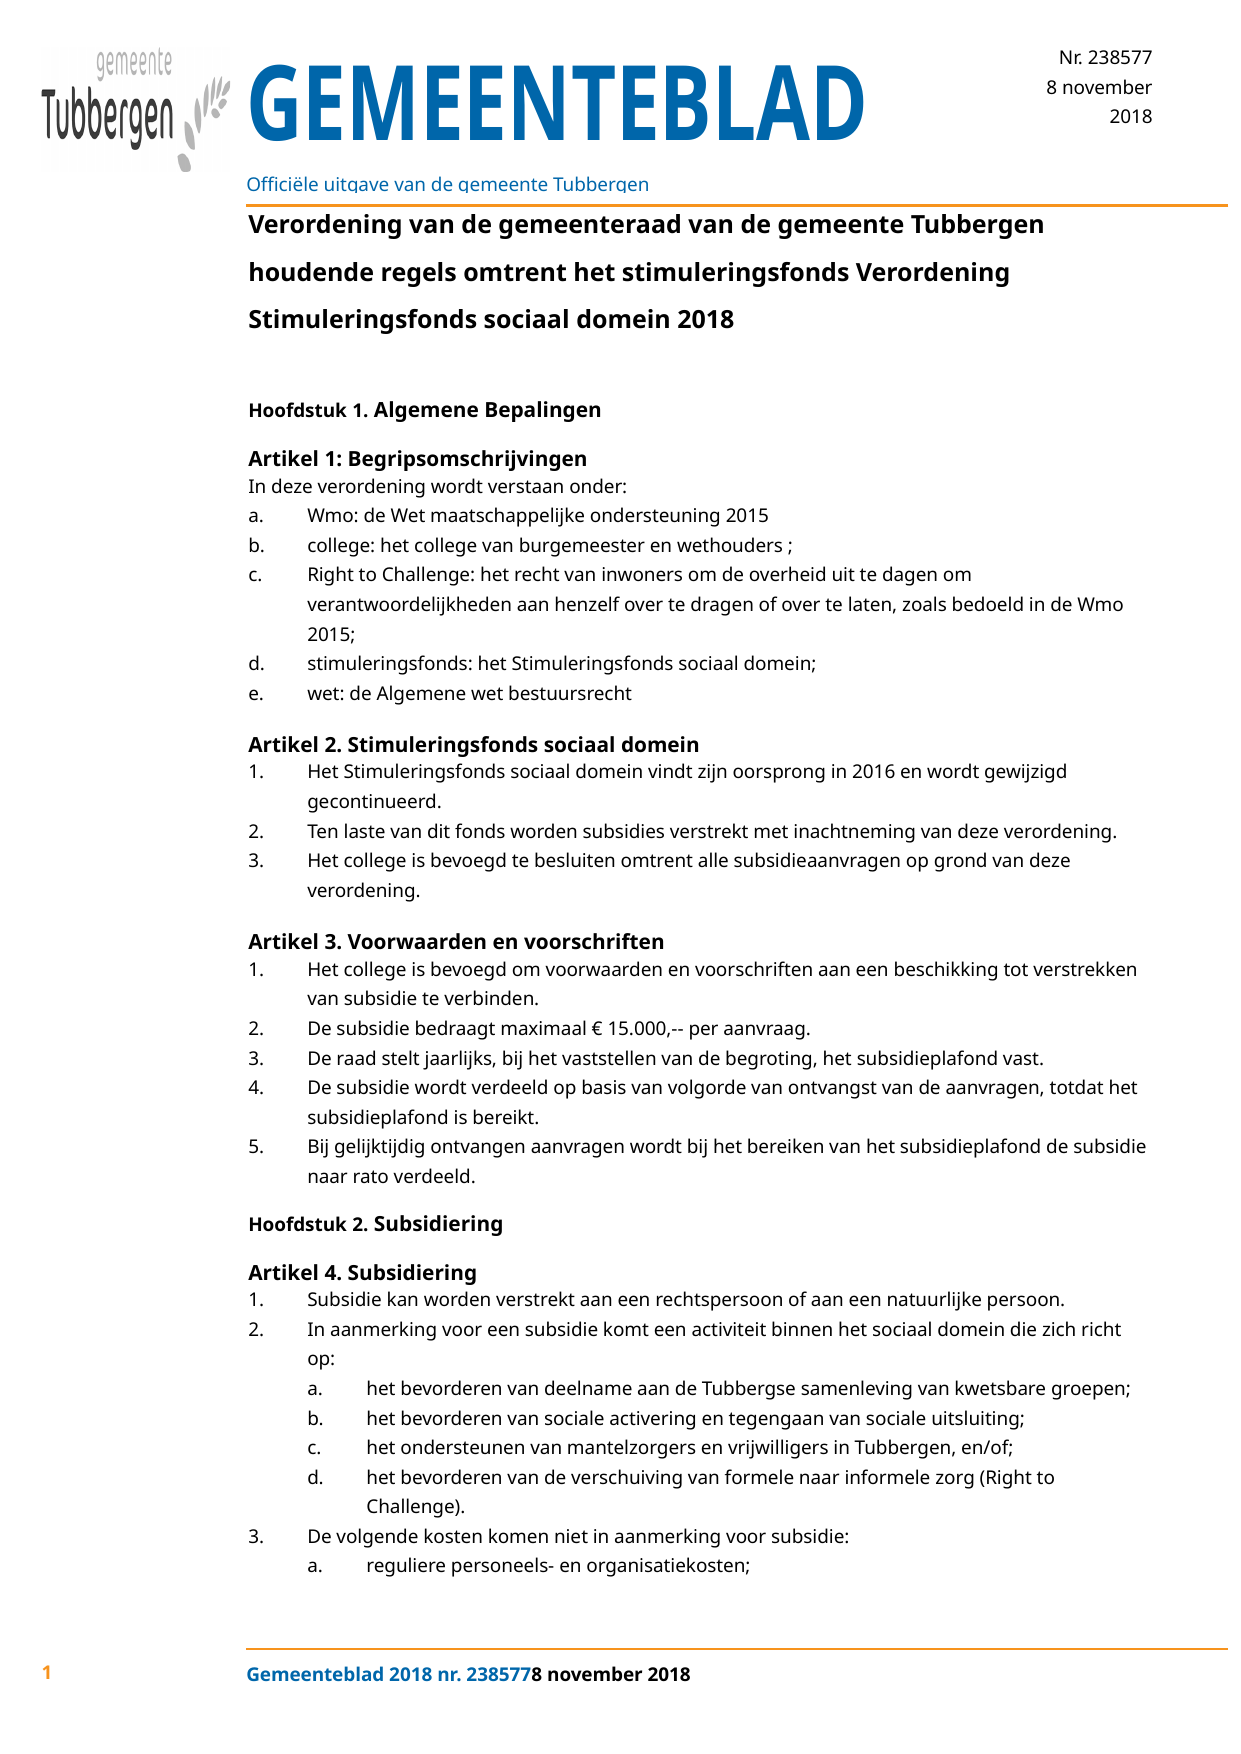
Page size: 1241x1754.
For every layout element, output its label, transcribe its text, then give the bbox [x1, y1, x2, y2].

list Wmo: de Wet maatschappelijke ondersteuning 2015 [248, 502, 1152, 528]
picture [41, 47, 231, 172]
list stimuleringsfonds: het Stimuleringsfonds sociaal domein; [248, 650, 1152, 676]
list reguliere personeels- en organisatiekosten; [307, 1553, 1152, 1578]
text Hoofdstuk 2. Subsidiering [248, 1209, 1152, 1237]
list Het Stimuleringsfonds sociaal domein vindt zijn oorsprong in 2016 en wordt gewijzigd gecontinueerd. [248, 759, 1152, 814]
list college: het college van burgemeester en wethouders ; [248, 532, 1152, 558]
text Artikel 2. Stimuleringsfonds sociaal domein [248, 730, 1152, 759]
text Artikel 1: Begripsomschrijvingen [248, 444, 1152, 473]
list Right to Challenge: het recht van inwoners om de overheid uit te dagen om verantwoordelijkheden aan henzelf over te dragen of over te laten, zoals bedoeld in de Wmo 2015; [248, 562, 1152, 646]
list Ten laste van dit fonds worden subsidies verstrekt met inachtneming van deze verordening. [248, 818, 1152, 844]
list De raad stelt jaarlijks, bij het vaststellen van de begroting, het subsidieplafond vast. [248, 1045, 1152, 1070]
text In deze verordening wordt verstaan onder: [248, 473, 1152, 498]
text Verordening van de gemeenteraad van de gemeente Tubbergen houdende regels omtrent het stimuleringsfonds Verordening Stimuleringsfonds sociaal domein 2018 [248, 207, 1152, 336]
list Subsidie kan worden verstrekt aan een rechtspersoon of aan een natuurlijke persoon. [248, 1286, 1152, 1312]
list Het college is bevoegd om voorwaarden en voorschriften aan een beschikking tot verstrekken van subsidie te verbinden. [248, 956, 1152, 1011]
list De volgende kosten komen niet in aanmerking voor subsidie: [248, 1523, 1152, 1549]
list Bij gelijktijdig ontvangen aanvragen wordt bij het bereiken van het subsidieplafond de subsidie naar rato verdeeld. [248, 1133, 1152, 1189]
text Hoofdstuk 1. Algemene Bepalingen [248, 395, 1152, 423]
text Artikel 4. Subsidiering [248, 1258, 1152, 1286]
list wet: de Algemene wet bestuursrecht [248, 680, 1152, 706]
list Het college is bevoegd te besluiten omtrent alle subsidieaanvragen op grond van deze verordening. [248, 847, 1152, 903]
list In aanmerking voor een subsidie komt een activiteit binnen het sociaal domein die zich richt op: [248, 1316, 1152, 1371]
list het ondersteunen van mantelzorgers en vrijwilligers in Tubbergen, en/of; [307, 1434, 1152, 1460]
list De subsidie bedraagt maximaal € 15.000,-- per aanvraag. [248, 1015, 1152, 1041]
list het bevorderen van sociale activering en tegengaan van sociale uitsluiting; [307, 1405, 1152, 1430]
list het bevorderen van de verschuiving van formele naar informele zorg (Right to Challenge). [307, 1464, 1152, 1519]
text Artikel 3. Voorwaarden en voorschriften [248, 927, 1152, 956]
list het bevorderen van deelname aan de Tubbergse samenleving van kwetsbare groepen; [307, 1375, 1152, 1401]
list De subsidie wordt verdeeld op basis van volgorde van ontvangst van de aanvragen, totdat het subsidieplafond is bereikt. [248, 1074, 1152, 1129]
